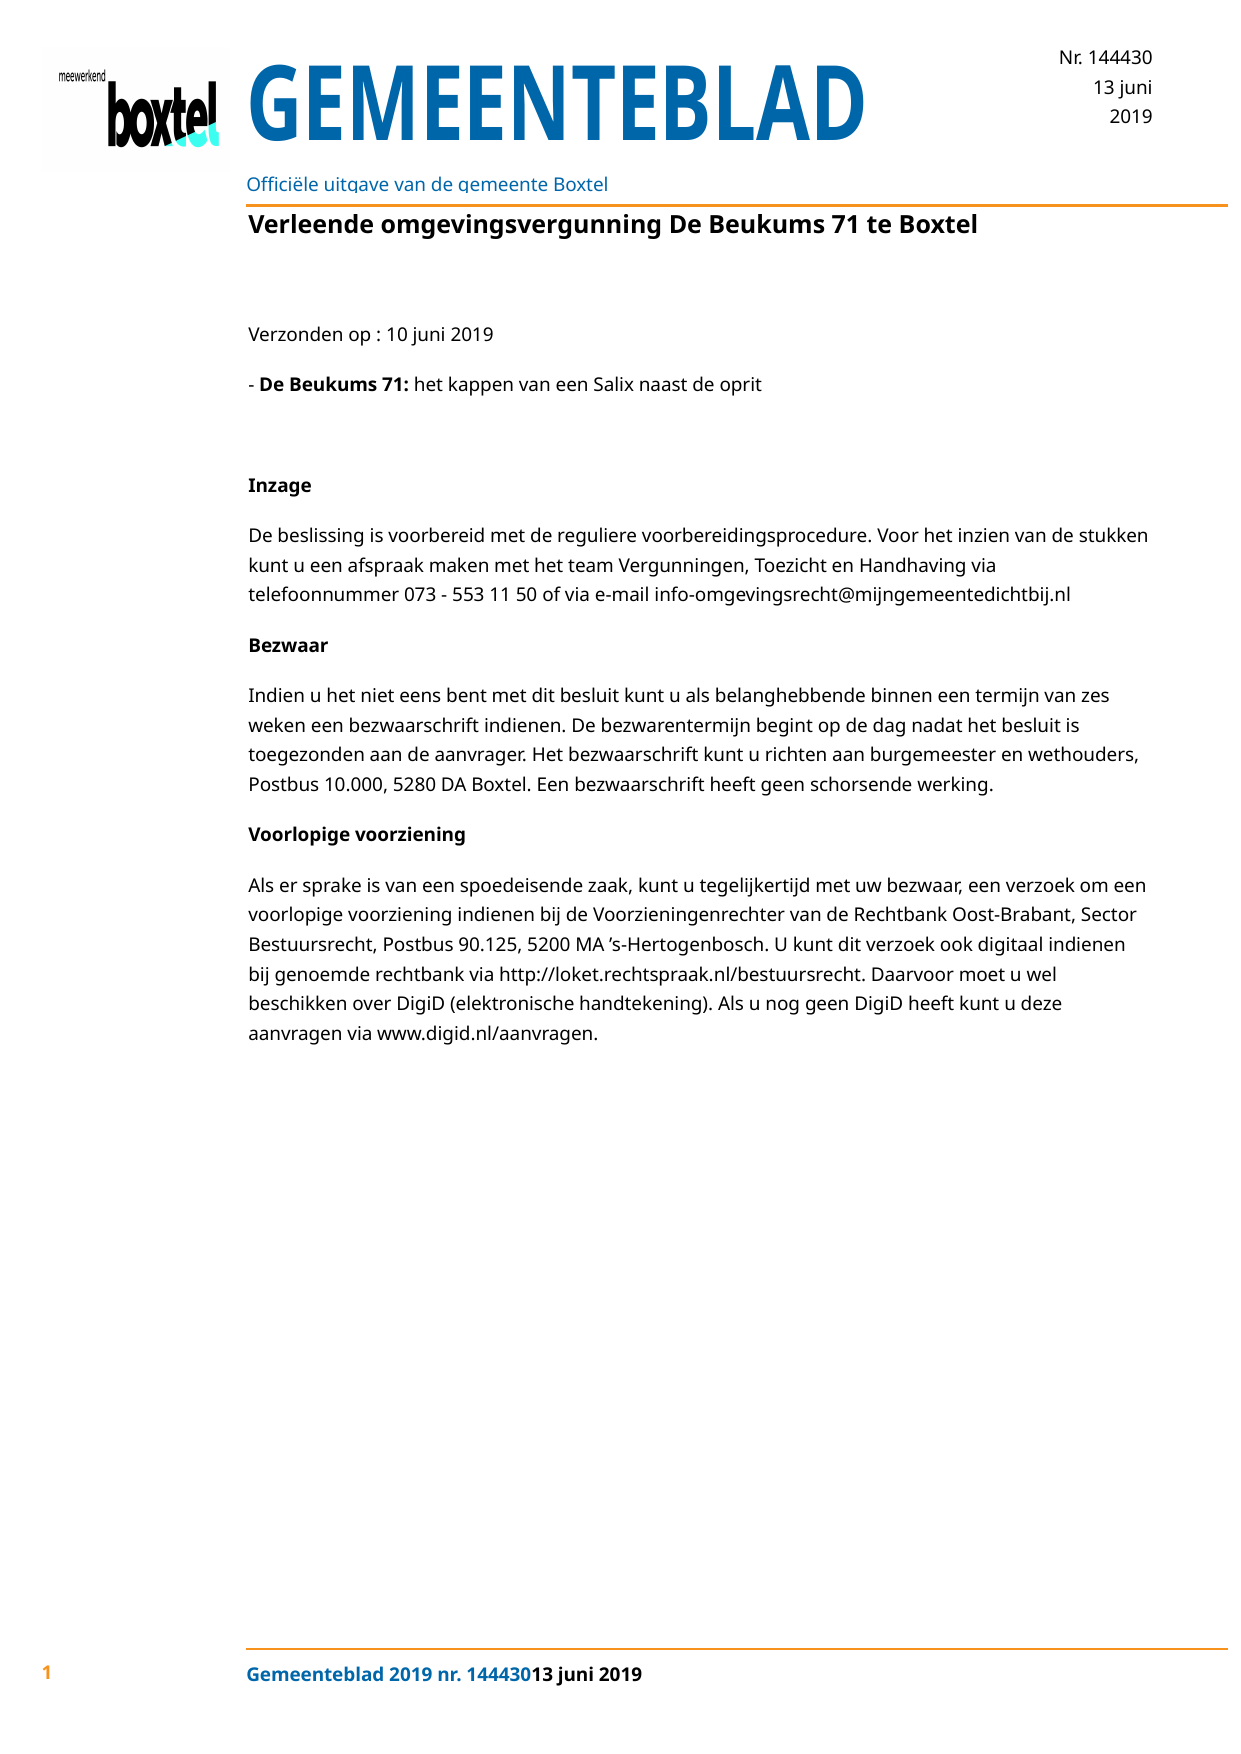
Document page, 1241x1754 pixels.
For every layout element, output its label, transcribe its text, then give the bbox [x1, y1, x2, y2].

text Inzage [248, 472, 1152, 498]
text Verleende omgevingsvergunning De Beukums 71 te Boxtel [248, 207, 1152, 241]
text De beslissing is voorbereid met de reguliere voorbereidingsprocedure. Voor het inzien van de stukken kunt u een afspraak maken met het team Vergunningen, Toezicht en Handhaving via telefoonnummer 073 - 553 11 50 of via e-mail info-omgevingsrecht@mijngemeentedichtbij.nl [248, 522, 1152, 607]
text Verzonden op : 10 juni 2019 [248, 321, 1152, 346]
text Bezwaar [248, 632, 1152, 658]
text Als er sprake is van een spoedeisende zaak, kunt u tegelijkertijd met uw bezwaar, een verzoek om een voorlopige voorziening indienen bij de Voorzieningenrechter van de Rechtbank Oost-Brabant, Sector Bestuursrecht, Postbus 90.125, 5200 MA ’s-Hertogenbosch. U kunt dit verzoek ook digitaal indienen bij genoemde rechtbank via http://loket.rechtspraak.nl/bestuursrecht. Daarvoor moet u wel beschikken over DigiD (elektronische handtekening). Als u nog geen DigiD heeft kunt u deze aanvragen via www.digid.nl/aanvragen. [248, 872, 1152, 1046]
text Voorlopige voorziening [248, 822, 1152, 847]
text Indien u het niet eens bent met dit besluit kunt u als belanghebbende binnen een termijn van zes weken een bezwaarschrift indienen. De bezwarentermijn begint op de dag nadat het besluit is toegezonden aan de aanvrager. Het bezwaarschrift kunt u richten aan burgemeester en wethouders, Postbus 10.000, 5280 DA Boxtel. Een bezwaarschrift heeft geen schorsende werking. [248, 682, 1152, 797]
text - De Beukums 71: het kappen van een Salix naast de oprit [248, 371, 1152, 397]
picture [41, 47, 231, 172]
